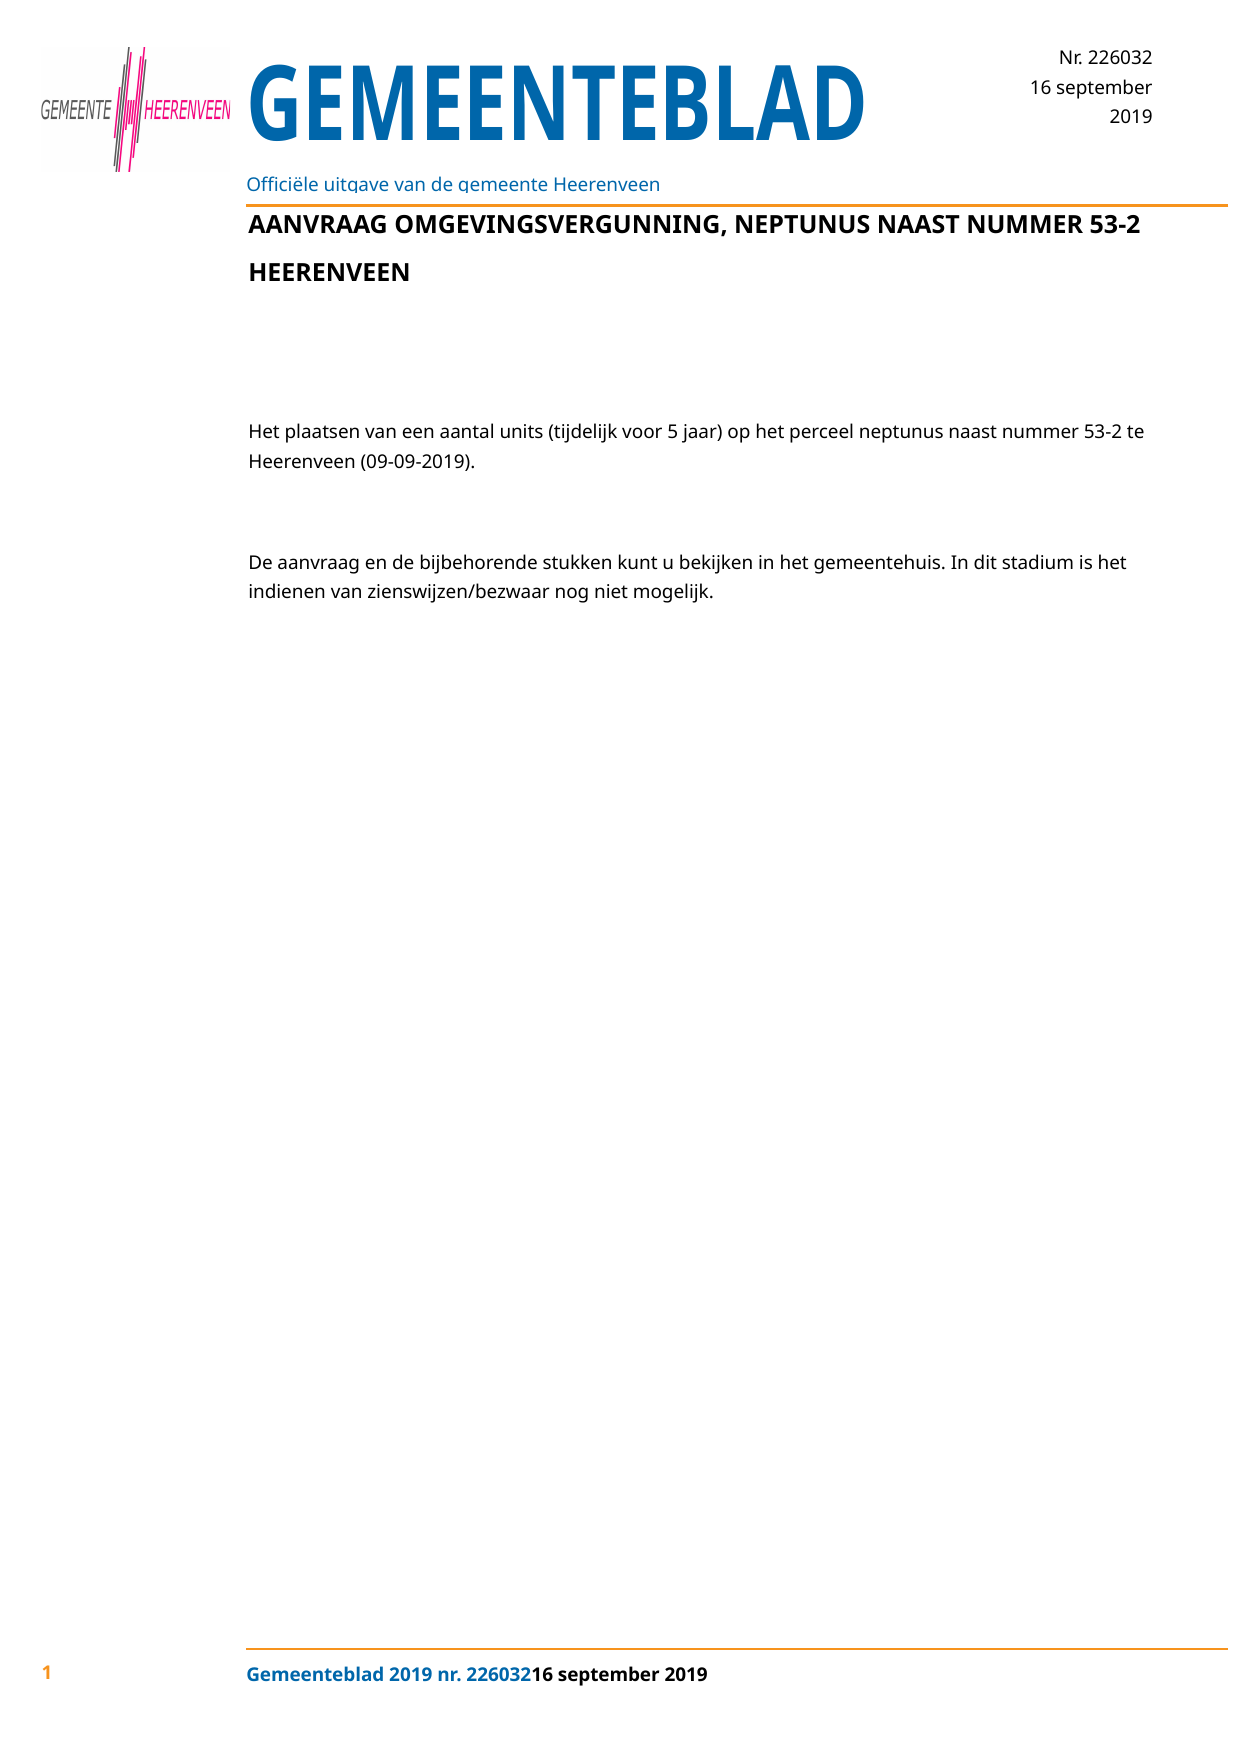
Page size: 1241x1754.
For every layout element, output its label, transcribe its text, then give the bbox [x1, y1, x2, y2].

text De aanvraag en de bijbehorende stukken kunt u bekijken in het gemeentehuis. In dit stadium is het indienen van zienswijzen/bezwaar nog niet mogelijk. [248, 549, 1152, 604]
picture [41, 47, 231, 172]
text AANVRAAG OMGEVINGSVERGUNNING, NEPTUNUS NAAST NUMMER 53-2 HEERENVEEN [248, 207, 1152, 288]
text Het plaatsen van een aantal units (tijdelijk voor 5 jaar) op het perceel neptunus naast nummer 53-2 te Heerenveen (09-09-2019). [248, 419, 1152, 474]
